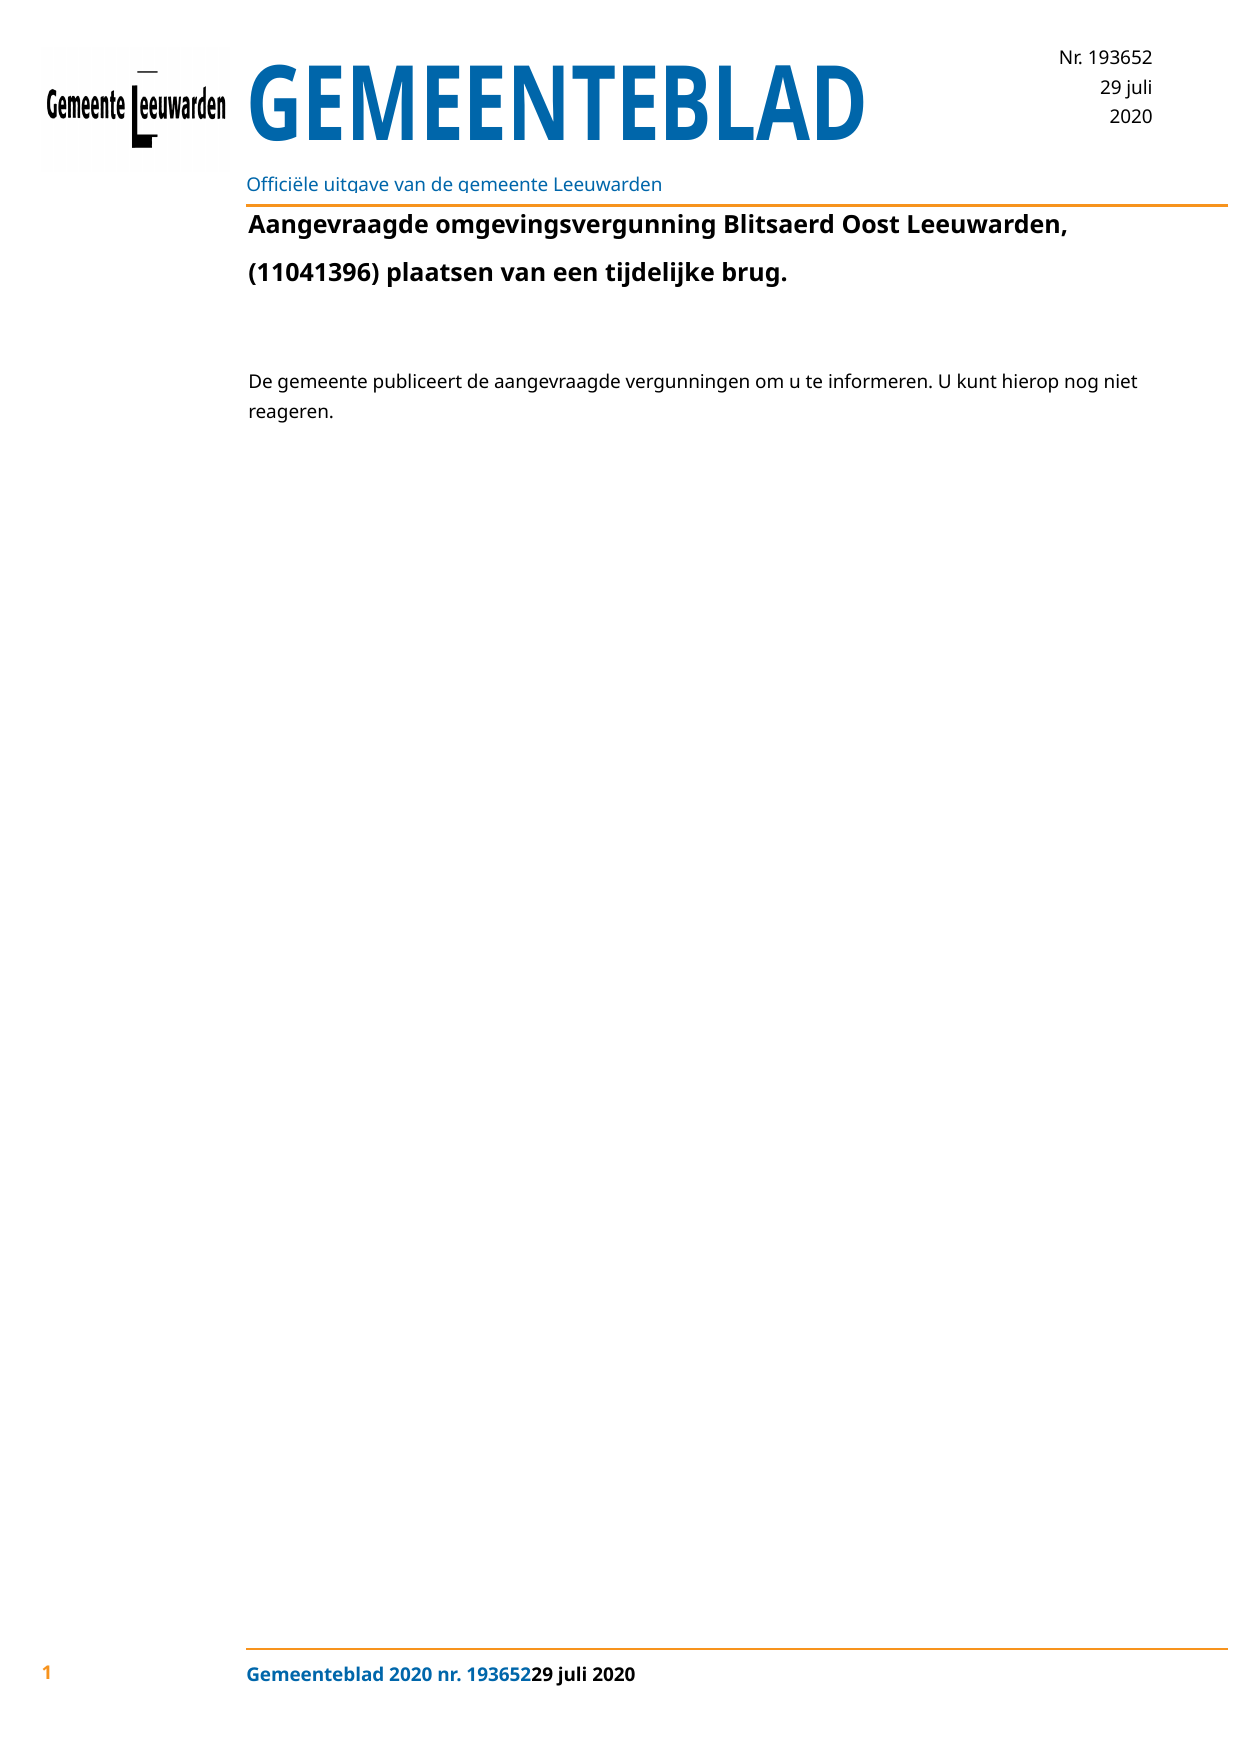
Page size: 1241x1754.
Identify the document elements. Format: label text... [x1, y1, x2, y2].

text De gemeente publiceert de aangevraagde vergunningen om u te informeren. U kunt hierop nog niet reageren. [248, 368, 1152, 424]
text Aangevraagde omgevingsvergunning Blitsaerd Oost Leeuwarden, (11041396) plaatsen van een tijdelijke brug. [248, 207, 1152, 288]
picture [41, 47, 231, 172]
